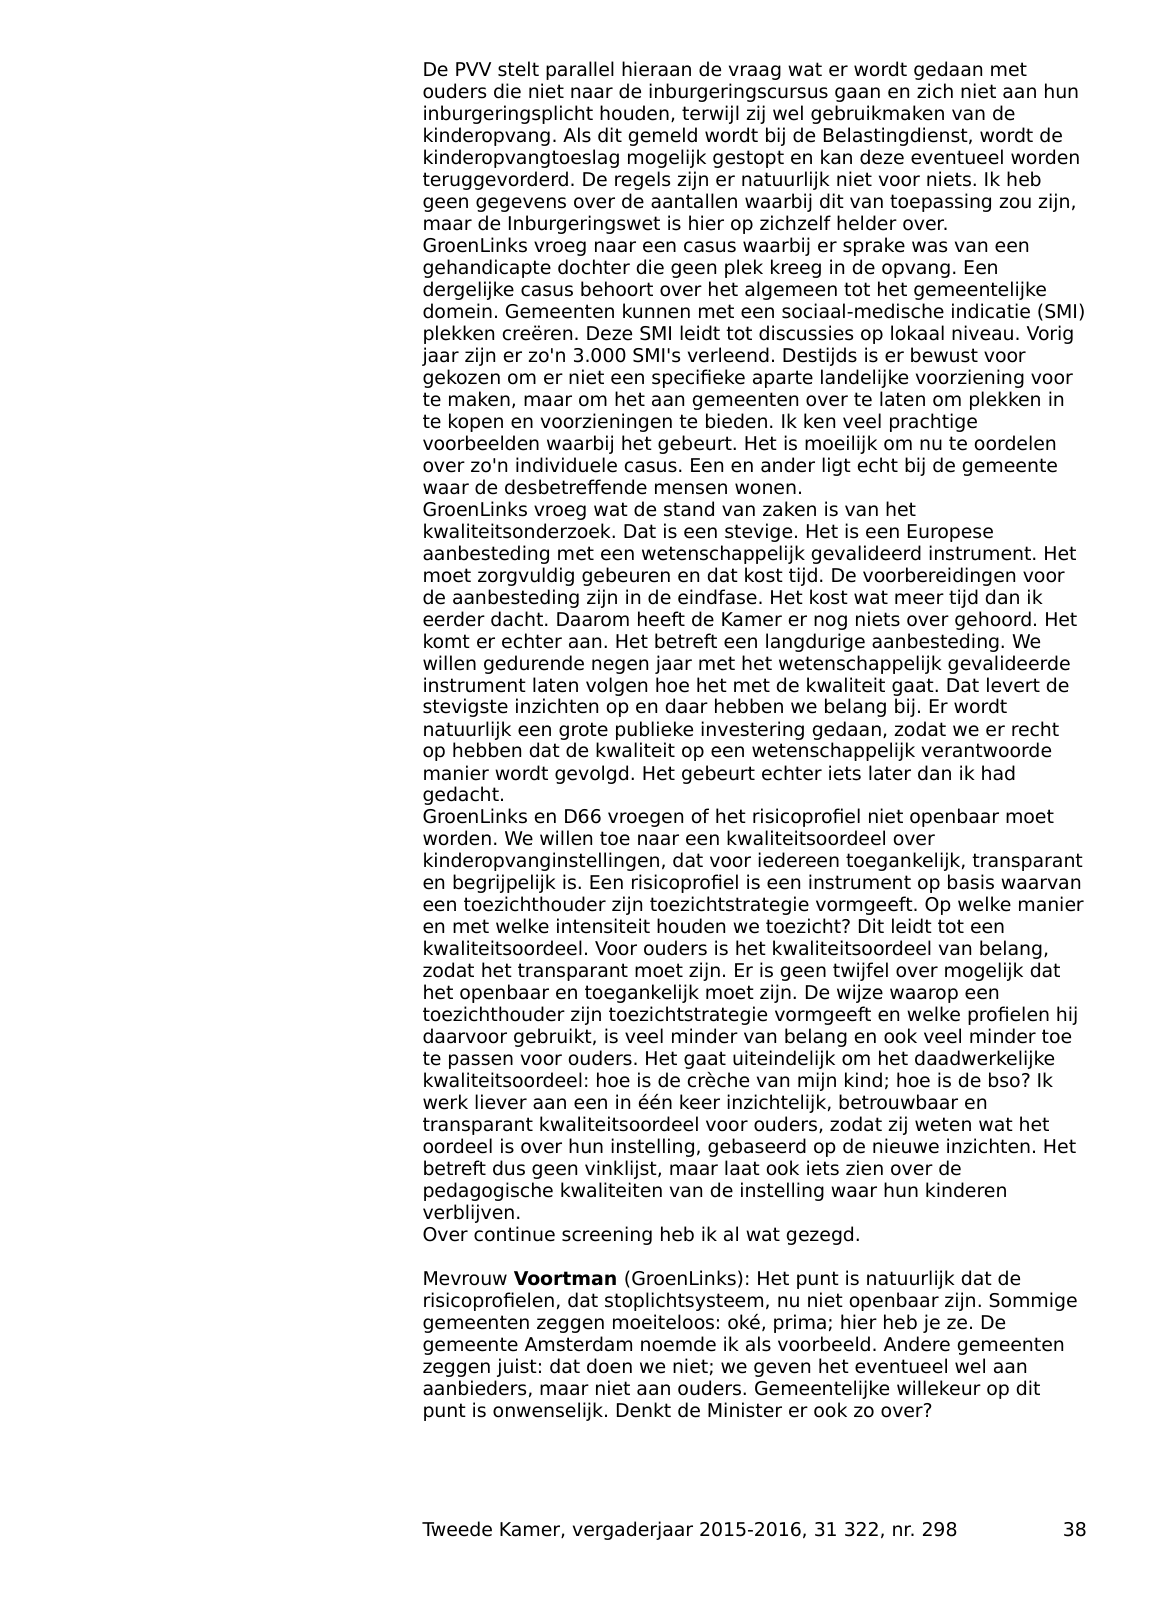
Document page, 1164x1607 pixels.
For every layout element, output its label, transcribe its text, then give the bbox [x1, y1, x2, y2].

text Mevrouw Voortman (GroenLinks): Het punt is natuurlijk dat de risicoprofielen, dat stoplichtsysteem, nu niet openbaar zijn. Sommige gemeenten zeggen moeiteloos: oké, prima; hier heb je ze. De gemeente Amsterdam noemde ik als voorbeeld. Andere gemeenten zeggen juist: dat doen we niet; we geven het eventueel wel aan aanbieders, maar niet aan ouders. Gemeentelijke willekeur op dit punt is onwenselijk. Denkt de Minister er ook zo over? [422, 1268, 1087, 1422]
text GroenLinks vroeg wat de stand van zaken is van het kwaliteitsonderzoek. Dat is een stevige. Het is een Europese aanbesteding met een wetenschappelijk gevalideerd instrument. Het moet zorgvuldig gebeuren en dat kost tijd. De voorbereidingen voor de aanbesteding zijn in de eindfase. Het kost wat meer tijd dan ik eerder dacht. Daarom heeft de Kamer er nog niets over gehoord. Het komt er echter aan. Het betreft een langdurige aanbesteding. We willen gedurende negen jaar met het wetenschappelijk gevalideerde instrument laten volgen hoe het met de kwaliteit gaat. Dat levert de stevigste inzichten op en daar hebben we belang bij. Er wordt natuurlijk een grote publieke investering gedaan, zodat we er recht op hebben dat de kwaliteit op een wetenschappelijk verantwoorde manier wordt gevolgd. Het gebeurt echter iets later dan ik had gedacht. [422, 499, 1087, 806]
text GroenLinks vroeg naar een casus waarbij er sprake was van een gehandicapte dochter die geen plek kreeg in de opvang. Een dergelijke casus behoort over het algemeen tot het gemeentelijke domein. Gemeenten kunnen met een sociaal-medische indicatie (SMI) plekken creëren. Deze SMI leidt tot discussies op lokaal niveau. Vorig jaar zijn er zo'n 3.000 SMI's verleend. Destijds is er bewust voor gekozen om er niet een specifieke aparte landelijke voorziening voor te maken, maar om het aan gemeenten over te laten om plekken in te kopen en voorzieningen te bieden. Ik ken veel prachtige voorbeelden waarbij het gebeurt. Het is moeilijk om nu te oordelen over zo'n individuele casus. Een en ander ligt echt bij de gemeente waar de desbetreffende mensen wonen. [422, 235, 1087, 499]
text GroenLinks en D66 vroegen of het risicoprofiel niet openbaar moet worden. We willen toe naar een kwaliteitsoordeel over kinderopvanginstellingen, dat voor iedereen toegankelijk, transparant en begrijpelijk is. Een risicoprofiel is een instrument op basis waarvan een toezichthouder zijn toezichtstrategie vormgeeft. Op welke manier en met welke intensiteit houden we toezicht? Dit leidt tot een kwaliteitsoordeel. Voor ouders is het kwaliteitsoordeel van belang, zodat het transparant moet zijn. Er is geen twijfel over mogelijk dat het openbaar en toegankelijk moet zijn. De wijze waarop een toezichthouder zijn toezichtstrategie vormgeeft en welke profielen hij daarvoor gebruikt, is veel minder van belang en ook veel minder toe te passen voor ouders. Het gaat uiteindelijk om het daadwerkelijke kwaliteitsoordeel: hoe is de crèche van mijn kind; hoe is de bso? Ik werk liever aan een in één keer inzichtelijk, betrouwbaar en transparant kwaliteitsoordeel voor ouders, zodat zij weten wat het oordeel is over hun instelling, gebaseerd op de nieuwe inzichten. Het betreft dus geen vinklijst, maar laat ook iets zien over de pedagogische kwaliteiten van de instelling waar hun kinderen verblijven. [422, 806, 1087, 1224]
text Over continue screening heb ik al wat gezegd. [422, 1224, 1087, 1246]
text De PVV stelt parallel hieraan de vraag wat er wordt gedaan met ouders die niet naar de inburgeringscursus gaan en zich niet aan hun inburgeringsplicht houden, terwijl zij wel gebruikmaken van de kinderopvang. Als dit gemeld wordt bij de Belastingdienst, wordt de kinderopvangtoeslag mogelijk gestopt en kan deze eventueel worden teruggevorderd. De regels zijn er natuurlijk niet voor niets. Ik heb geen gegevens over de aantallen waarbij dit van toepassing zou zijn, maar de Inburgeringswet is hier op zichzelf helder over. [422, 59, 1087, 235]
